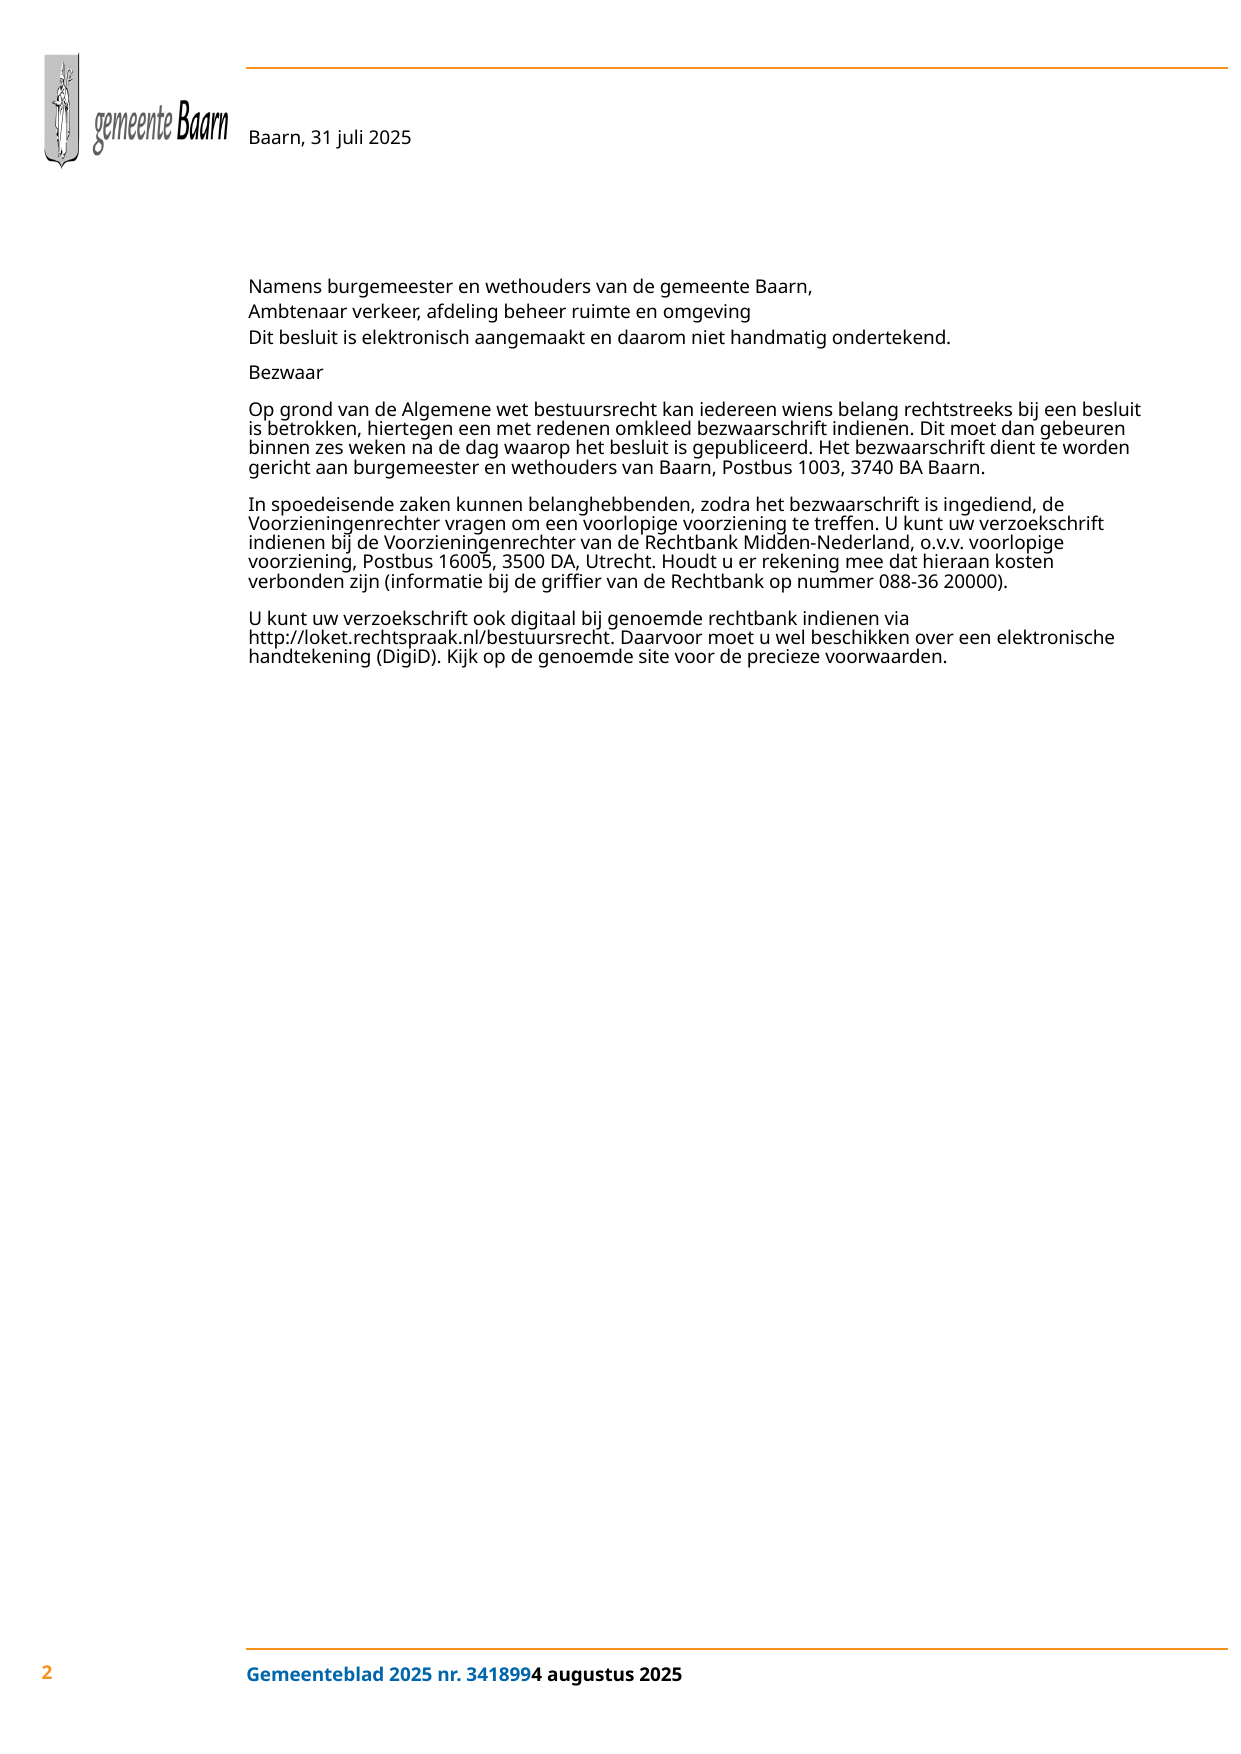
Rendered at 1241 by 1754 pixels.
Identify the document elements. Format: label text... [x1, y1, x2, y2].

text Dit besluit is elektronisch aangemaakt en daarom niet handmatig ondertekend. [248, 324, 1152, 350]
text In spoedeisende zaken kunnen belanghebbenden, zodra het bezwaarschrift is ingediend, de Voorzieningenrechter vragen om een voorlopige voorziening te treffen. U kunt uw verzoekschrift indienen bij de Voorzieningenrechter van de Rechtbank Midden-Nederland, o.v.v. voorlopige voorziening, Postbus 16005, 3500 DA, Utrecht. Houdt u er rekening mee dat hieraan kosten verbonden zijn (informatie bij de griffier van de Rechtbank op nummer 088-36 20000). [248, 496, 1152, 592]
text Namens burgemeester en wethouders van de gemeente Baarn, [248, 273, 1152, 299]
text Op grond van de Algemene wet bestuursrecht kan iedereen wiens belang rechtstreeks bij een besluit is betrokken, hiertegen een met redenen omkleed bezwaarschrift indienen. Dit moet dan gebeuren binnen zes weken na de dag waarop het besluit is gepubliceerd. Het bezwaarschrift dient te worden gericht aan burgemeester en wethouders van Baarn, Postbus 1003, 3740 BA Baarn. [248, 401, 1152, 478]
text U kunt uw verzoekschrift ook digitaal bij genoemde rechtbank indienen via http://loket.rechtspraak.nl/bestuursrecht. Daarvoor moet u wel beschikken over een elektronische handtekening (DigiD). Kijk op de genoemde site voor de precieze voorwaarden. [248, 610, 1152, 667]
text Ambtenaar verkeer, afdeling beheer ruimte en omgeving [248, 299, 1152, 324]
text Bezwaar [248, 364, 1152, 383]
picture [41, 47, 231, 172]
text Baarn, 31 juli 2025 [248, 124, 1152, 150]
